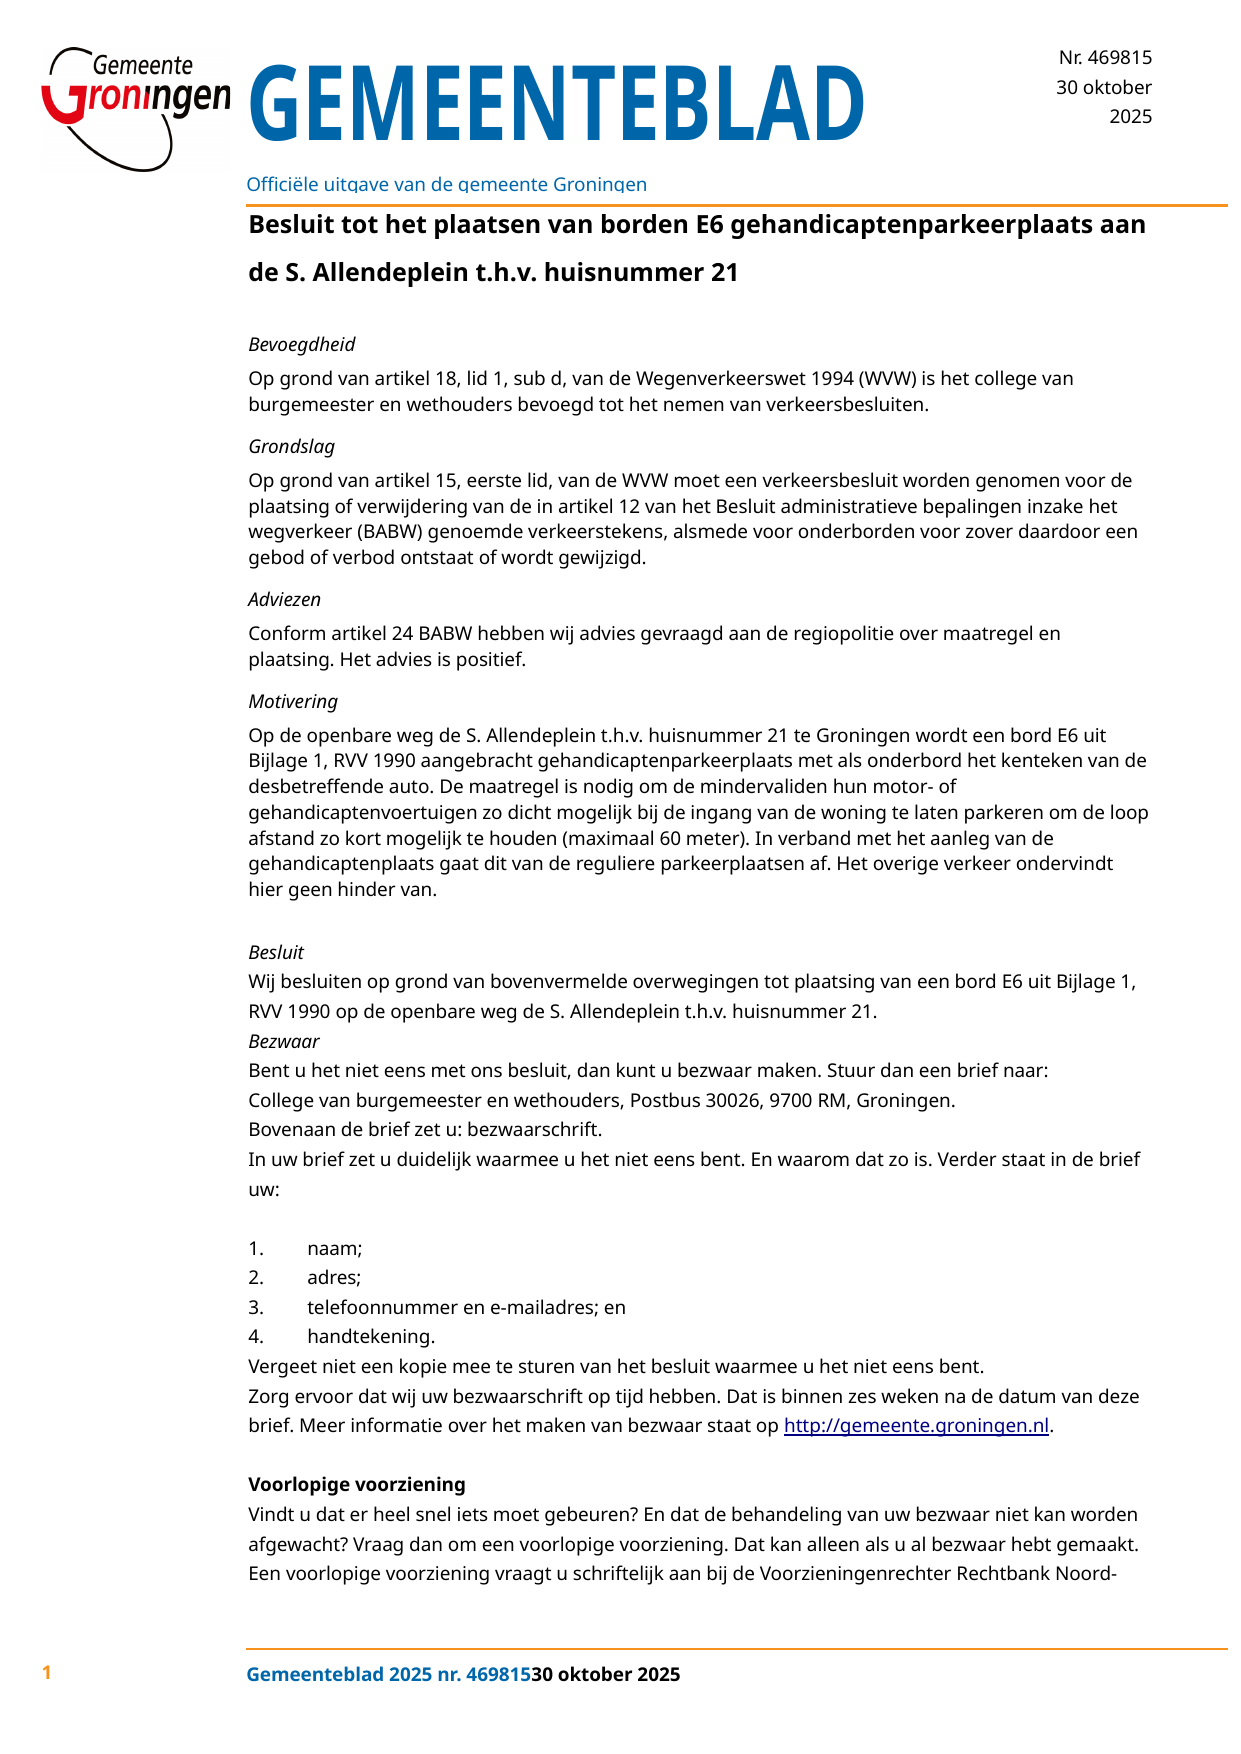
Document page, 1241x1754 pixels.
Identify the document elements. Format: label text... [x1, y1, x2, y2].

text Op grond van artikel 18, lid 1, sub d, van de Wegenverkeerswet 1994 (WVW) is het college van burgemeester en wethouders bevoegd tot het nemen van verkeersbesluiten. [248, 366, 1152, 417]
text Bezwaar [248, 1028, 1152, 1053]
text Besluit tot het plaatsen van borden E6 gehandicaptenparkeerplaats aan de S. Allendeplein t.h.v. huisnummer 21 [248, 207, 1152, 288]
text College van burgemeester en wethouders, Postbus 30026, 9700 RM, Groningen. [248, 1087, 1152, 1113]
text Op grond van artikel 15, eerste lid, van de WVW moet een verkeersbesluit worden genomen voor de plaatsing of verwijdering van de in artikel 12 van het Besluit administratieve bepalingen inzake het wegverkeer (BABW) genoemde verkeerstekens, alsmede voor onderborden voor zover daardoor een gebod of verbod ontstaat of wordt gewijzigd. [248, 467, 1152, 570]
list naam; [248, 1235, 1152, 1261]
text Adviezen [248, 586, 1152, 612]
text Bevoegdheid [248, 331, 1152, 357]
text Bovenaan de brief zet u: bezwaarschrift. [248, 1117, 1152, 1142]
text Vergeet niet een kopie mee te sturen van het besluit waarmee u het niet eens bent. [248, 1353, 1152, 1379]
list telefoonnummer en e-mailadres; en [248, 1294, 1152, 1320]
text Besluit [248, 939, 1152, 965]
text Grondslag [248, 433, 1152, 459]
text Bent u het niet eens met ons besluit, dan kunt u bezwaar maken. Stuur dan een brief naar: [248, 1057, 1152, 1083]
text Voorlopige voorziening [248, 1472, 1152, 1497]
picture [41, 47, 231, 172]
text Conform artikel 24 BABW hebben wij advies gevraagd aan de regiopolitie over maatregel en plaatsing. Het advies is positief. [248, 620, 1152, 672]
list adres; [248, 1264, 1152, 1290]
list handtekening. [248, 1324, 1152, 1349]
text In uw brief zet u duidelijk waarmee u het niet eens bent. En waarom dat zo is. Verder staat in de brief uw: [248, 1146, 1152, 1201]
text Wij besluiten op grond van bovenvermelde overwegingen tot plaatsing van een bord E6 uit Bijlage 1, RVV 1990 op de openbare weg de S. Allendeplein t.h.v. huisnummer 21. [248, 969, 1152, 1024]
text Vindt u dat er heel snel iets moet gebeuren? En dat de behandeling van uw bezwaar niet kan worden afgewacht? Vraag dan om een voorlopige voorziening. Dat kan alleen als u al bezwaar hebt gemaakt. Een voorlopige voorziening vraagt u schriftelijk aan bij de Voorzieningenrechter Rechtbank Noord- [248, 1501, 1152, 1586]
text Zorg ervoor dat wij uw bezwaarschrift op tijd hebben. Dat is binnen zes weken na de datum van deze brief. Meer informatie over het maken van bezwaar staat op http://gemeente.groningen.nl. [248, 1383, 1152, 1438]
text Motivering [248, 688, 1152, 714]
text Op de openbare weg de S. Allendeplein t.h.v. huisnummer 21 te Groningen wordt een bord E6 uit Bijlage 1, RVV 1990 aangebracht gehandicaptenparkeerplaats met als onderbord het kenteken van de desbetreffende auto. De maatregel is nodig om de mindervaliden hun motor- of gehandicaptenvoertuigen zo dicht mogelijk bij de ingang van de woning te laten parkeren om de loop afstand zo kort mogelijk te houden (maximaal 60 meter). In verband met het aanleg van de gehandicaptenplaats gaat dit van de reguliere parkeerplaatsen af. Het overige verkeer ondervindt hier geen hinder van. [248, 722, 1152, 902]
